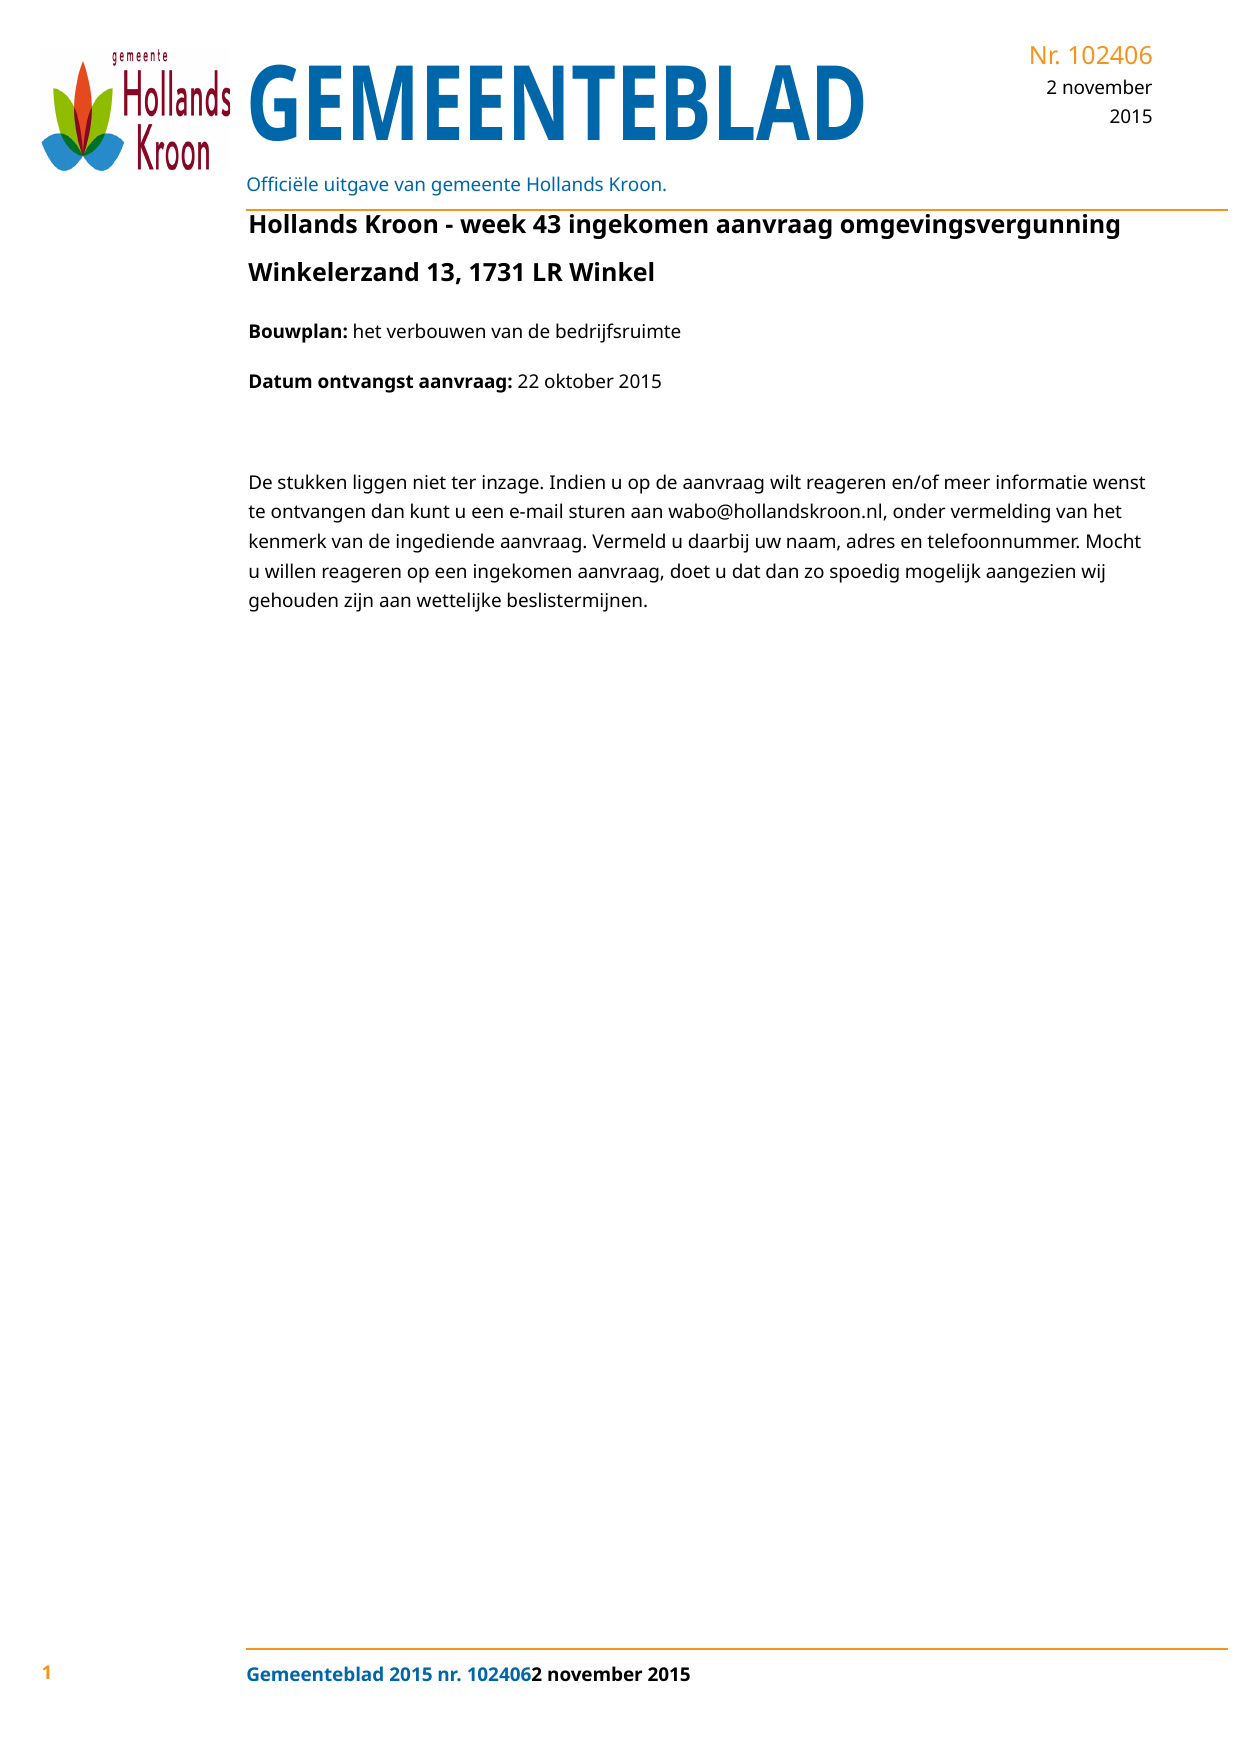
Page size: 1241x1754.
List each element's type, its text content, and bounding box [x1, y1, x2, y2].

text Hollands Kroon - week 43 ingekomen aanvraag omgevingsvergunning Winkelerzand 13, 1731 LR Winkel [248, 211, 1152, 288]
picture [41, 47, 231, 172]
text Datum ontvangst aanvraag: 22 oktober 2015 [248, 368, 1152, 394]
text De stukken liggen niet ter inzage. Indien u op de aanvraag wilt reageren en/of meer informatie wenst te ontvangen dan kunt u een e-mail sturen aan wabo@hollandskroon.nl, onder vermelding van het kenmerk van de ingediende aanvraag. Vermeld u daarbij uw naam, adres en telefoonnummer. Mocht u willen reageren op een ingekomen aanvraag, doet u dat dan zo spoedig mogelijk aangezien wij gehouden zijn aan wettelijke beslistermijnen. [248, 469, 1152, 613]
text Bouwplan: het verbouwen van de bedrijfsruimte [248, 318, 1152, 344]
